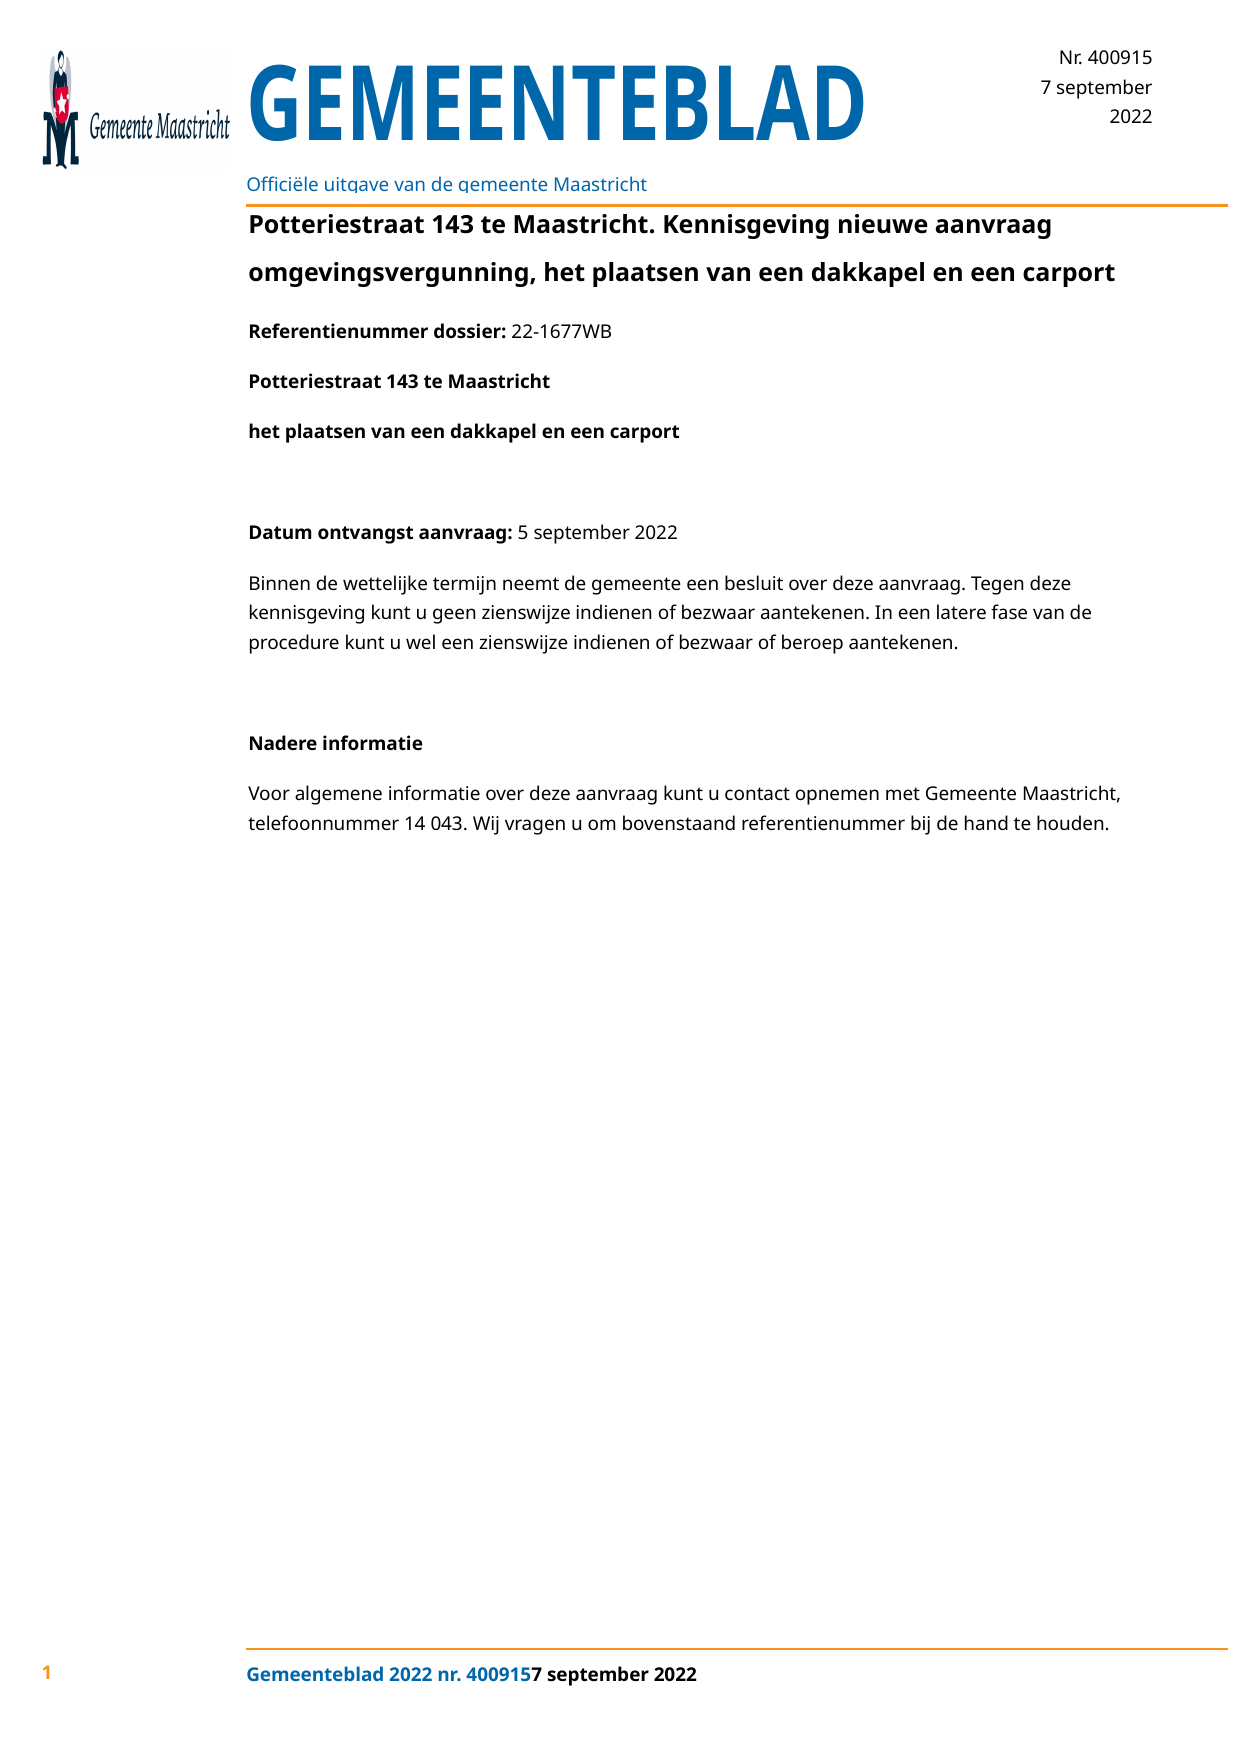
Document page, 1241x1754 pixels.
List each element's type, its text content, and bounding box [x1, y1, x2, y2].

text Datum ontvangst aanvraag: 5 september 2022 [248, 519, 1152, 545]
text Binnen de wettelijke termijn neemt de gemeente een besluit over deze aanvraag. Tegen deze kennisgeving kunt u geen zienswijze indienen of bezwaar aantekenen. In een latere fase van de procedure kunt u wel een zienswijze indienen of bezwaar of beroep aantekenen. [248, 570, 1152, 655]
text Potteriestraat 143 te Maastricht [248, 368, 1152, 394]
picture [41, 47, 231, 172]
text Referentienummer dossier: 22-1677WB [248, 318, 1152, 344]
text het plaatsen van een dakkapel en een carport [248, 419, 1152, 444]
text Voor algemene informatie over deze aanvraag kunt u contact opnemen met Gemeente Maastricht, telefoonnummer 14 043. Wij vragen u om bovenstaand referentienummer bij de hand te houden. [248, 780, 1152, 836]
text Potteriestraat 143 te Maastricht. Kennisgeving nieuwe aanvraag omgevingsvergunning, het plaatsen van een dakkapel en een carport [248, 207, 1152, 288]
text Nadere informatie [248, 730, 1152, 756]
